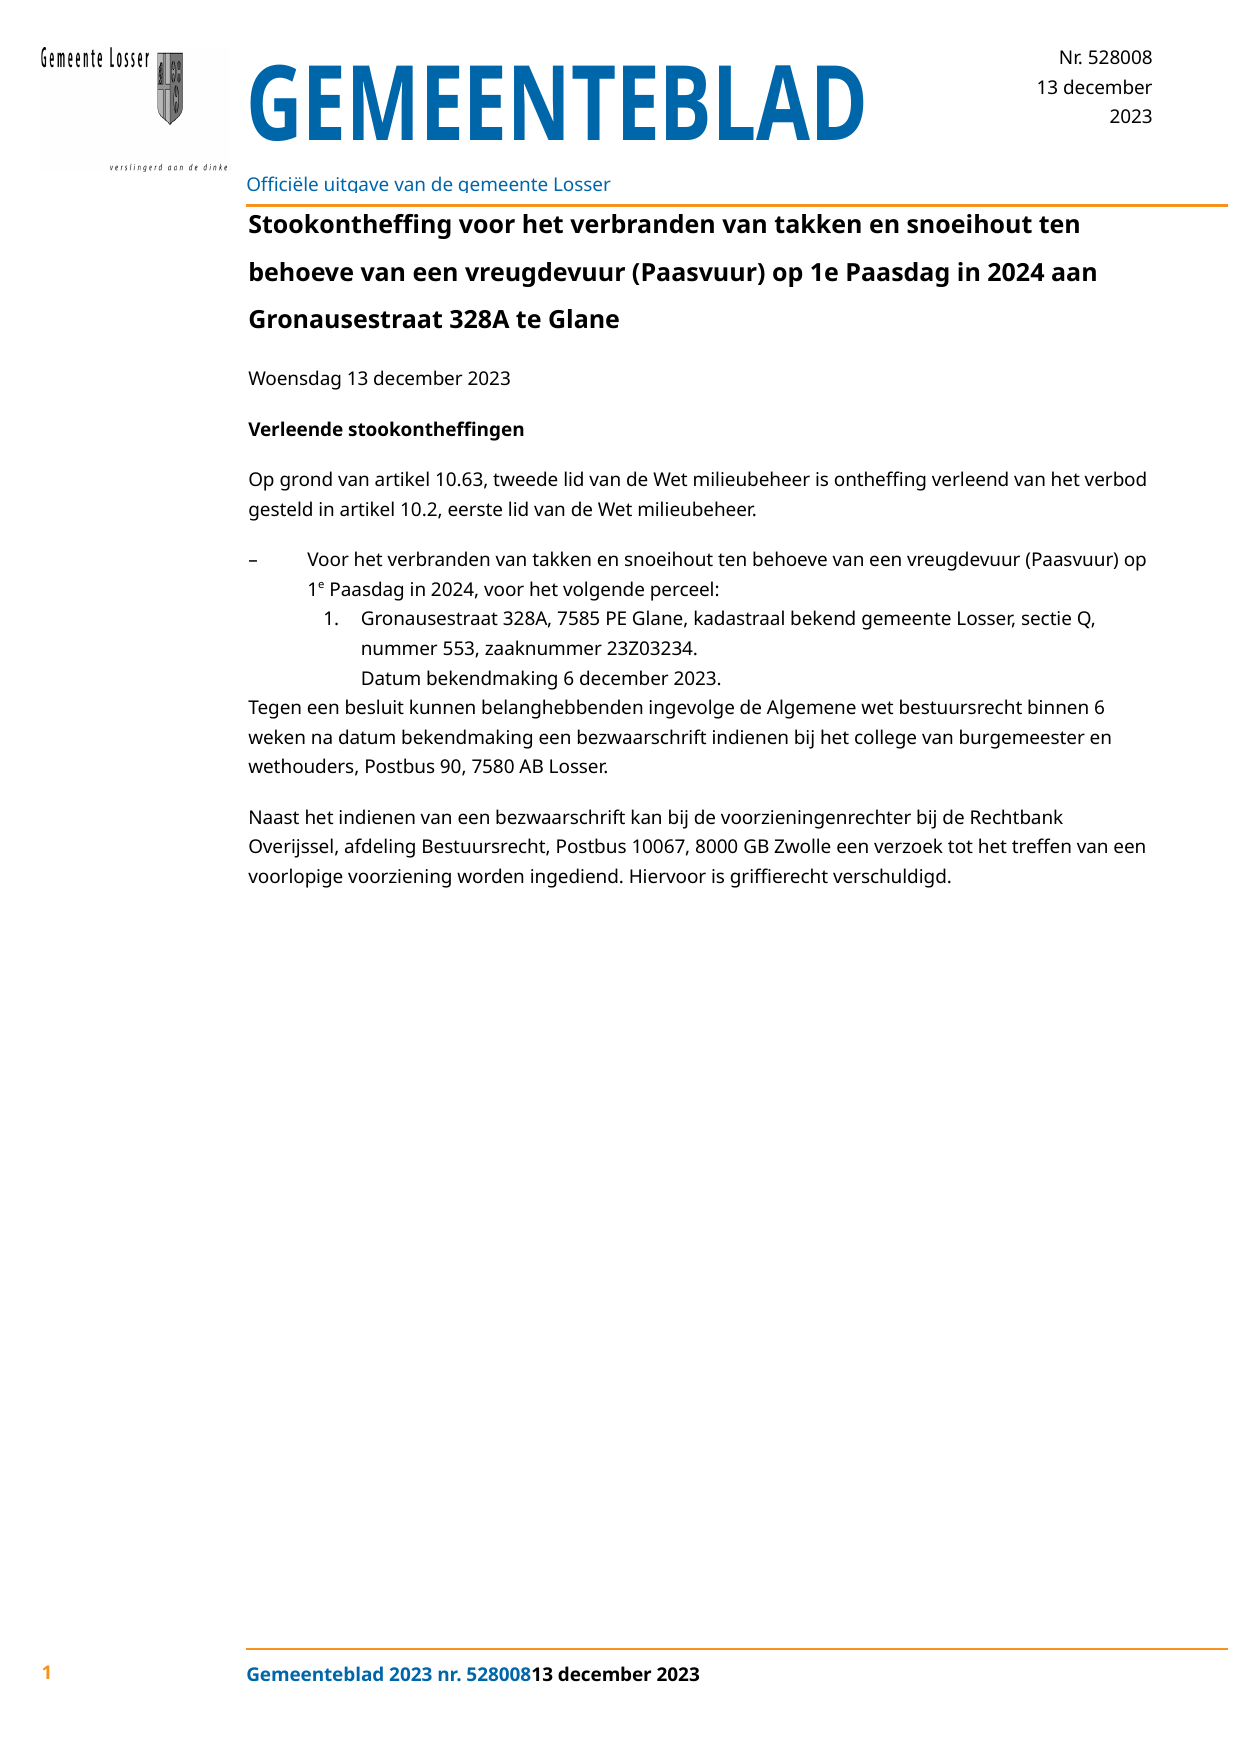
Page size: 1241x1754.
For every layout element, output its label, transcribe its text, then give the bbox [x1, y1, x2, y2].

text Stookontheffing voor het verbranden van takken en snoeihout ten behoeve van een vreugdevuur (Paasvuur) op 1e Paasdag in 2024 aan Gronausestraat 328A te Glane [248, 207, 1152, 336]
text Naast het indienen van een bezwaarschrift kan bij de voorzieningenrechter bij de Rechtbank Overijssel, afdeling Bestuursrecht, Postbus 10067, 8000 GB Zwolle een verzoek tot het treffen van een voorlopige voorziening worden ingediend. Hiervoor is griffierecht verschuldigd. [248, 804, 1152, 889]
list Voor het verbranden van takken en snoeihout ten behoeve van een vreugdevuur (Paasvuur) op 1e Paasdag in 2024, voor het volgende perceel: [248, 546, 1152, 602]
list Gronausestraat 328A, 7585 PE Glane, kadastraal bekend gemeente Losser, sectie Q, nummer 553, zaaknummer 23Z03234. [323, 606, 1152, 661]
text Woensdag 13 december 2023 [248, 366, 1152, 391]
list Datum bekendmaking 6 december 2023. [323, 665, 1152, 690]
text Verleende stookontheffingen [248, 416, 1152, 442]
picture [41, 47, 231, 172]
text Tegen een besluit kunnen belanghebbenden ingevolge de Algemene wet bestuursrecht binnen 6 weken na datum bekendmaking een bezwaarschrift indienen bij het college van burgemeester en wethouders, Postbus 90, 7580 AB Losser. [248, 694, 1152, 779]
text Op grond van artikel 10.63, tweede lid van de Wet milieubeheer is ontheffing verleend van het verbod gesteld in artikel 10.2, eerste lid van de Wet milieubeheer. [248, 466, 1152, 522]
